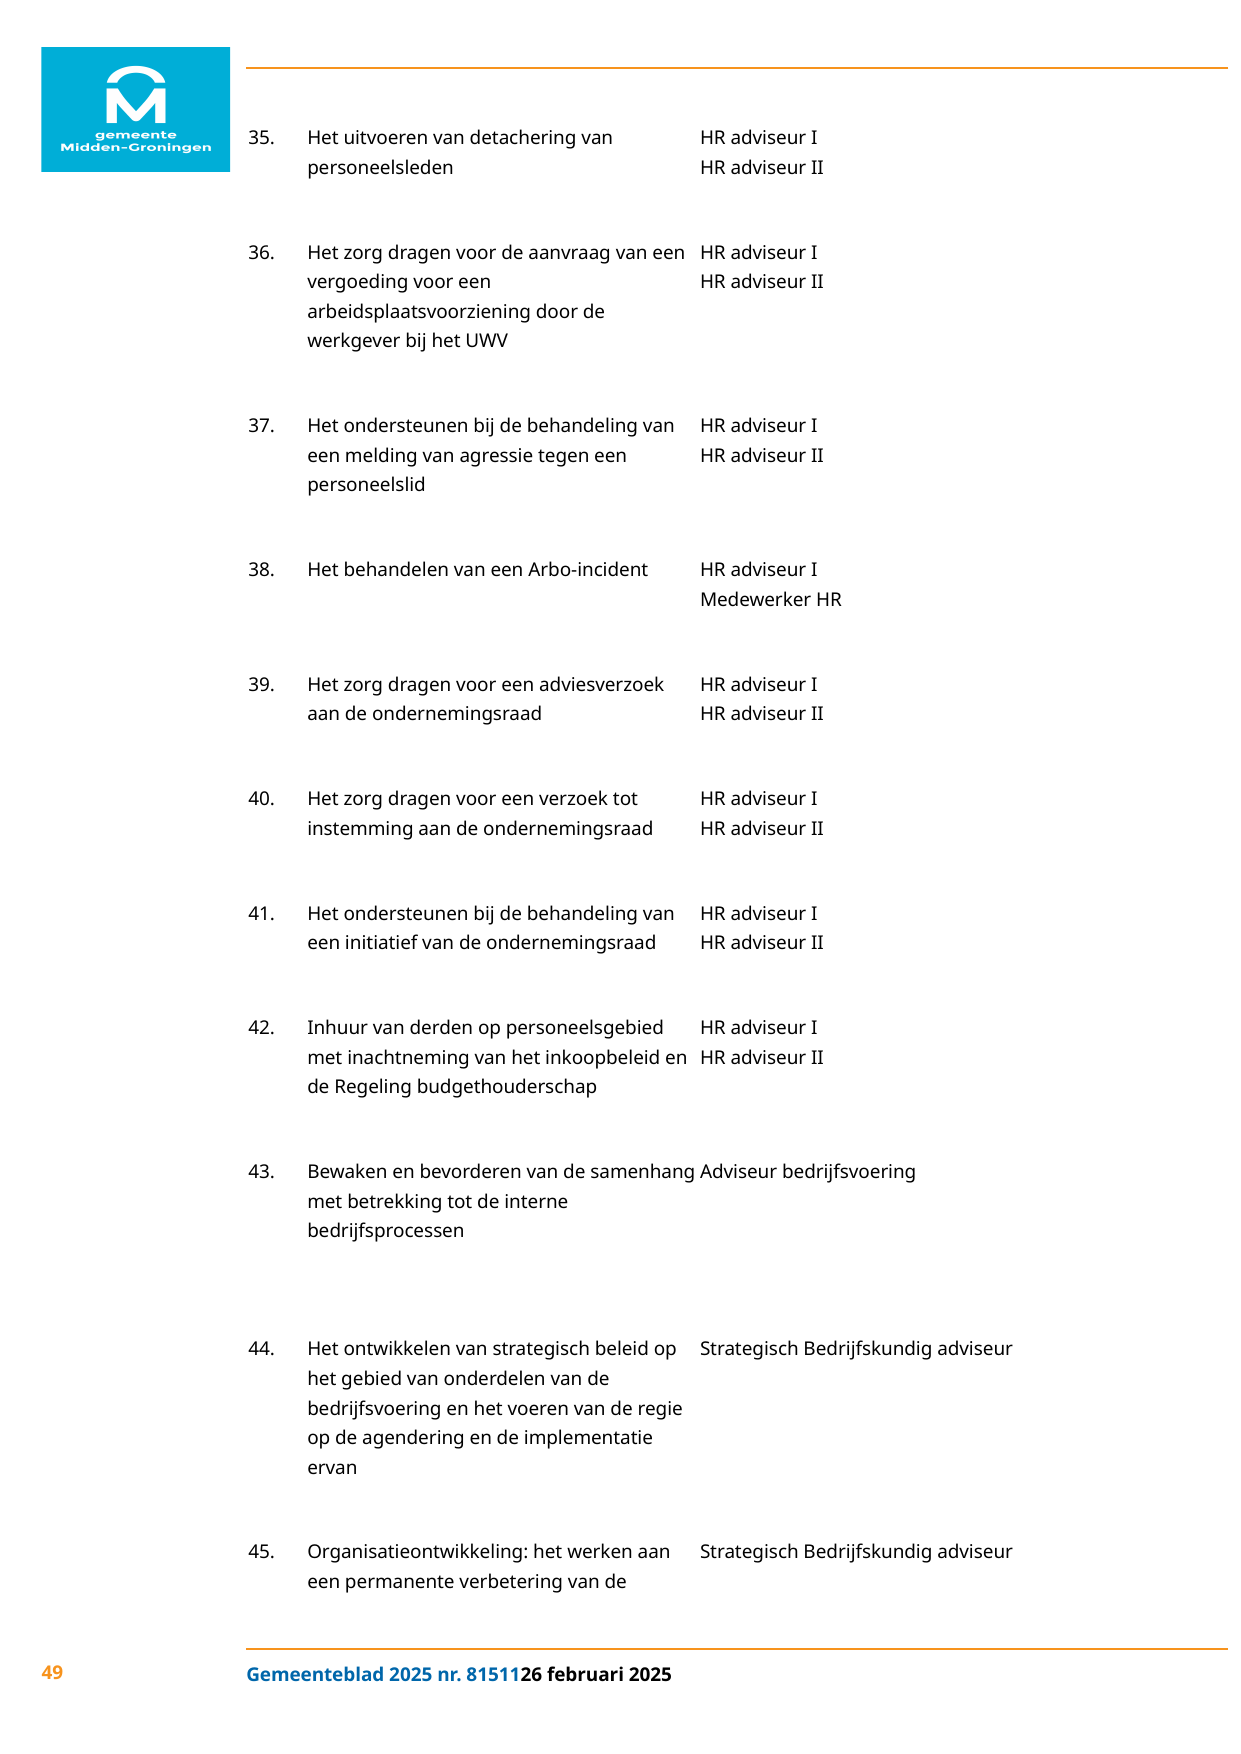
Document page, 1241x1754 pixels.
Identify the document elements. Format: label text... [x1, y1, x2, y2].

table_cell Het zorg dragen voor een verzoek tot instemming aan de ondernemingsraad [248, 756, 700, 870]
table_cell HR adviseur I HR adviseur II [700, 209, 1152, 383]
table_cell HR adviseur I HR adviseur II [700, 383, 1152, 527]
table_header Het ontwikkelen van strategisch beleid op het gebied van onderdelen van de bedrijfsvoering en het voeren van de regie op de agendering en de implementatie ervan [248, 1306, 700, 1509]
table_cell Het behandelen van een Arbo-incident [248, 527, 700, 641]
table_cell HR adviseur I HR adviseur II [700, 641, 1152, 756]
table_cell Bewaken en bevorderen van de samenhang met betrekking tot de interne bedrijfsprocessen [248, 1129, 700, 1273]
table_cell Het uitvoeren van detachering van personeelsleden [248, 95, 700, 209]
table_cell HR adviseur I HR adviseur II [700, 95, 1152, 209]
table_header Strategisch Bedrijfskundig adviseur [700, 1306, 1152, 1509]
table_cell Strategisch Bedrijfskundig adviseur [700, 1509, 1152, 1594]
table_cell HR adviseur I HR adviseur II [700, 870, 1152, 985]
picture [107, 89, 165, 122]
table_cell HR adviseur I Medewerker HR [700, 527, 1152, 641]
table_cell Het ondersteunen bij de behandeling van een melding van agressie tegen een personeelslid [248, 383, 700, 527]
table_cell Het zorg dragen voor de aanvraag van een vergoeding voor een arbeidsplaatsvoorziening door de werkgever bij het UWV [248, 209, 700, 383]
table_cell Inhuur van derden op personeelsgebied met inachtneming van het inkoopbeleid en de Regeling budgethouderschap [248, 985, 700, 1129]
table_cell Het ondersteunen bij de behandeling van een initiatief van de ondernemingsraad [248, 870, 700, 985]
table_cell HR adviseur I HR adviseur II [700, 985, 1152, 1129]
table_cell HR adviseur I HR adviseur II [700, 756, 1152, 870]
picture [184, 146, 190, 153]
table_cell Organisatieontwikkeling: het werken aan een permanente verbetering van de [248, 1509, 700, 1594]
table_cell Het zorg dragen voor een adviesverzoek aan de ondernemingsraad [248, 641, 700, 756]
table_cell Adviseur bedrijfsvoering [700, 1129, 1152, 1273]
picture [108, 66, 164, 82]
